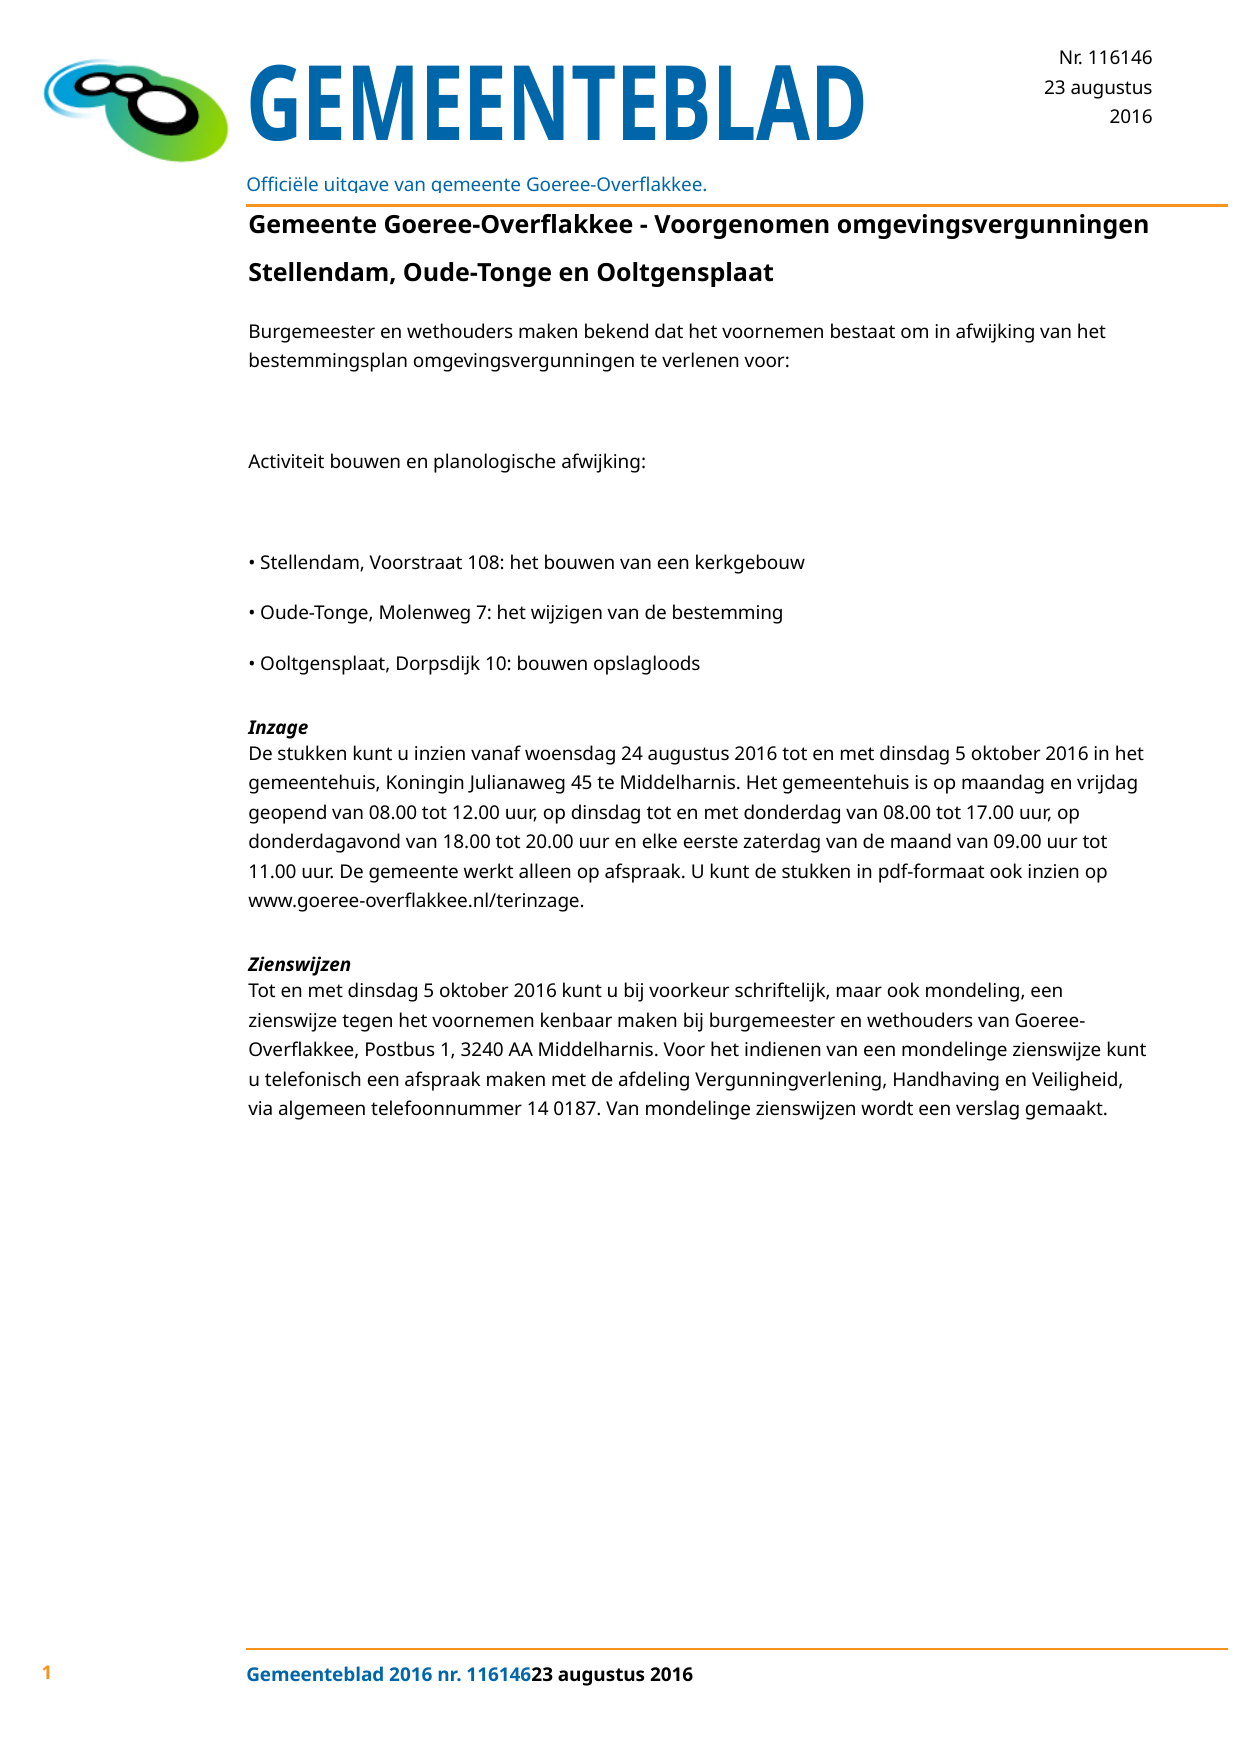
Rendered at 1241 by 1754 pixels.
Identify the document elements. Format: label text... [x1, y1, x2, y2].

text • Oude-Tonge, Molenweg 7: het wijzigen van de bestemming [248, 599, 1152, 625]
text Burgemeester en wethouders maken bekend dat het voornemen bestaat om in afwijking van het bestemmingsplan omgevingsvergunningen te verlenen voor: [248, 318, 1152, 373]
text Inzage [248, 714, 1152, 740]
text • Stellendam, Voorstraat 108: het bouwen van een kerkgebouw [248, 549, 1152, 575]
picture [41, 47, 231, 172]
text De stukken kunt u inzien vanaf woensdag 24 augustus 2016 tot en met dinsdag 5 oktober 2016 in het gemeentehuis, Koningin Julianaweg 45 te Middelharnis. Het gemeentehuis is op maandag en vrijdag geopend van 08.00 tot 12.00 uur, op dinsdag tot en met donderdag van 08.00 tot 17.00 uur, op donderdagavond van 18.00 tot 20.00 uur en elke eerste zaterdag van de maand van 09.00 uur tot 11.00 uur. De gemeente werkt alleen op afspraak. U kunt de stukken in pdf-formaat ook inzien op www.goeree-overflakkee.nl/terinzage. [248, 740, 1152, 913]
text Tot en met dinsdag 5 oktober 2016 kunt u bij voorkeur schriftelijk, maar ook mondeling, een zienswijze tegen het voornemen kenbaar maken bij burgemeester en wethouders van Goeree-Overflakkee, Postbus 1, 3240 AA Middelharnis. Voor het indienen van een mondelinge zienswijze kunt u telefonisch een afspraak maken met de afdeling Vergunningverlening, Handhaving en Veiligheid, via algemeen telefoonnummer 14 0187. Van mondelinge zienswijzen wordt een verslag gemaakt. [248, 977, 1152, 1121]
text Activiteit bouwen en planologische afwijking: [248, 448, 1152, 474]
text Gemeente Goeree-Overflakkee - Voorgenomen omgevingsvergunningen Stellendam, Oude-Tonge en Ooltgensplaat [248, 207, 1152, 288]
text • Ooltgensplaat, Dorpsdijk 10: bouwen opslagloods [248, 650, 1152, 676]
text Zienswijzen [248, 952, 1152, 977]
